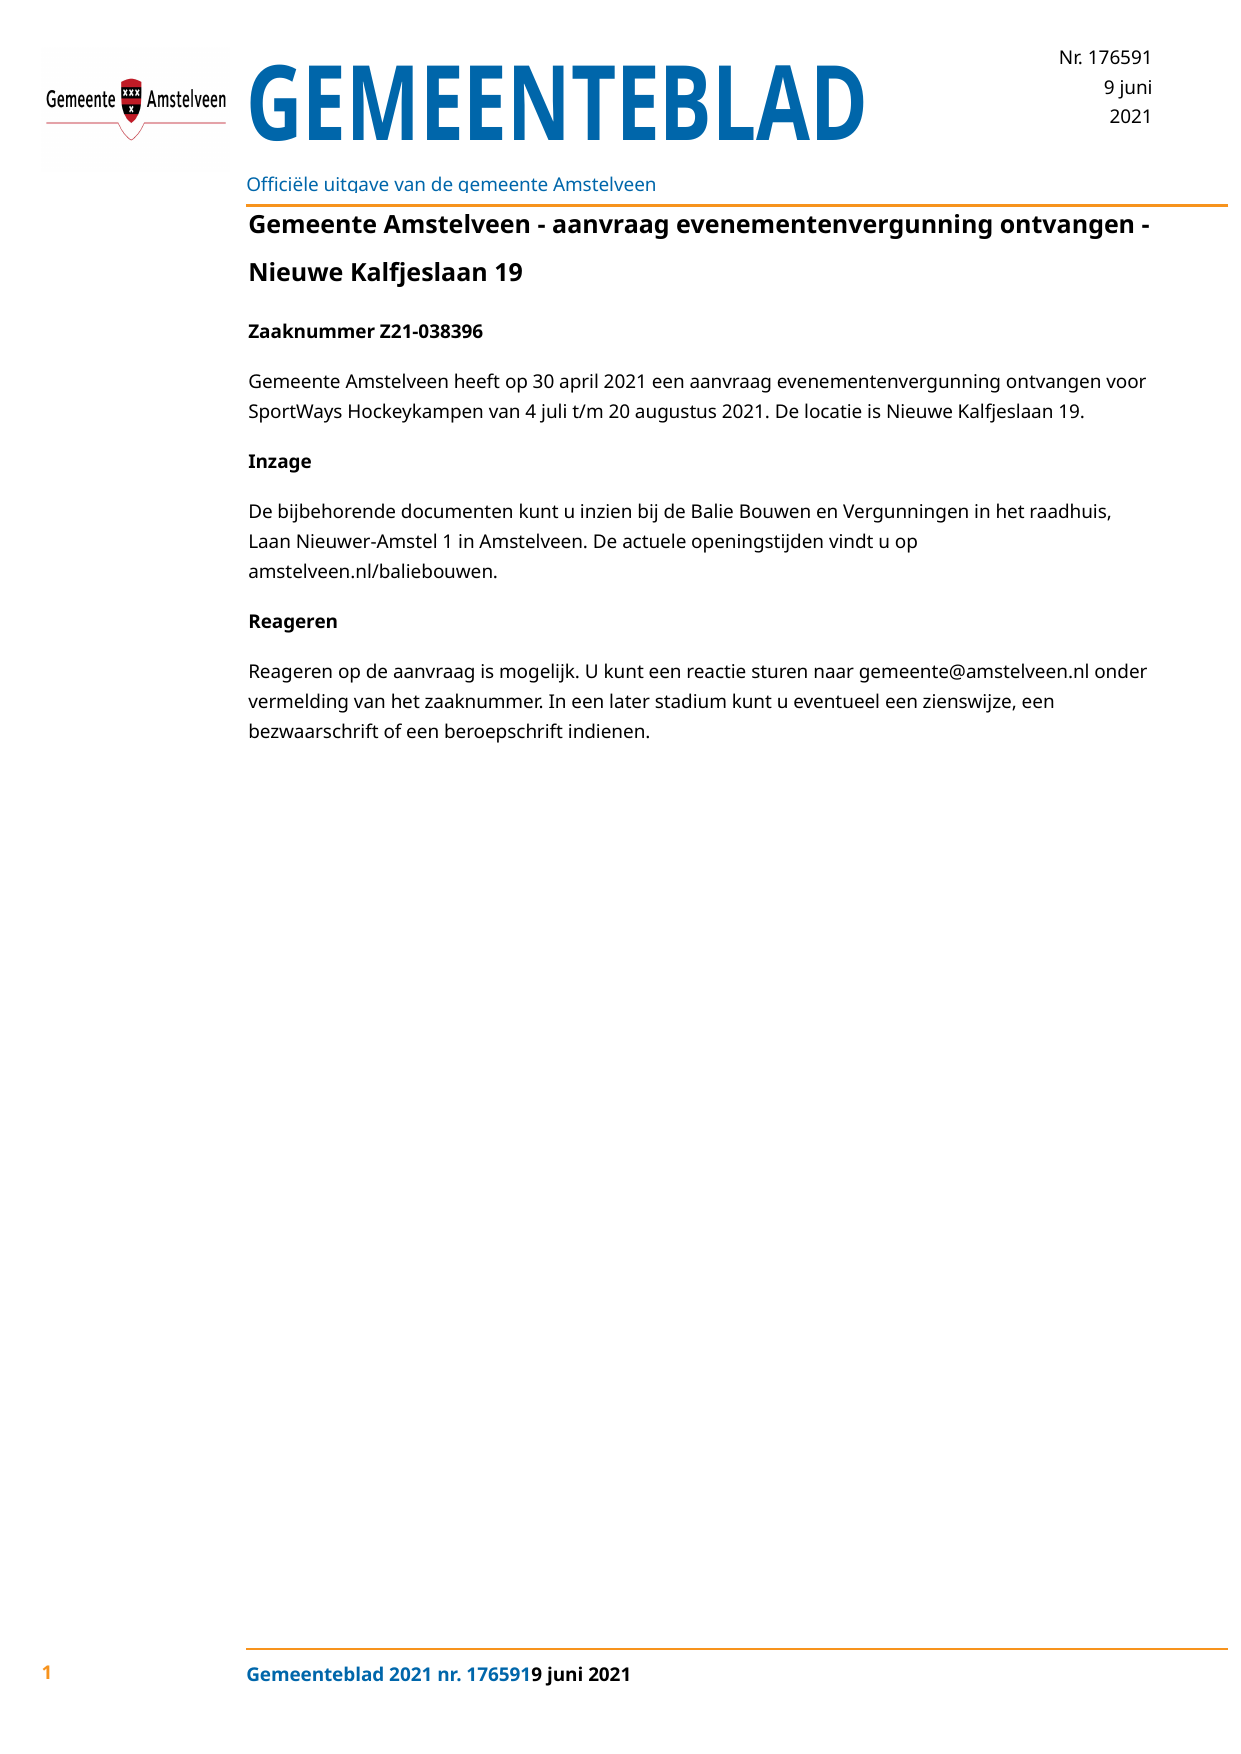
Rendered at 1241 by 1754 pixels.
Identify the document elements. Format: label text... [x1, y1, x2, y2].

text De bijbehorende documenten kunt u inzien bij de Balie Bouwen en Vergunningen in het raadhuis, Laan Nieuwer-Amstel 1 in Amstelveen. De actuele openingstijden vindt u op amstelveen.nl/baliebouwen. [248, 499, 1152, 584]
text Zaaknummer Z21-038396 [248, 318, 1152, 344]
text Reageren op de aanvraag is mogelijk. U kunt een reactie sturen naar gemeente@amstelveen.nl onder vermelding van het zaaknummer. In een later stadium kunt u eventueel een zienswijze, een bezwaarschrift of een beroepschrift indienen. [248, 659, 1152, 744]
text Reageren [248, 608, 1152, 634]
picture [41, 47, 231, 172]
text Gemeente Amstelveen heeft op 30 april 2021 een aanvraag evenementenvergunning ontvangen voor SportWays Hockeykampen van 4 juli t/m 20 augustus 2021. De locatie is Nieuwe Kalfjeslaan 19. [248, 368, 1152, 424]
text Inzage [248, 448, 1152, 474]
text Gemeente Amstelveen - aanvraag evenementenvergunning ontvangen - Nieuwe Kalfjeslaan 19 [248, 207, 1152, 288]
